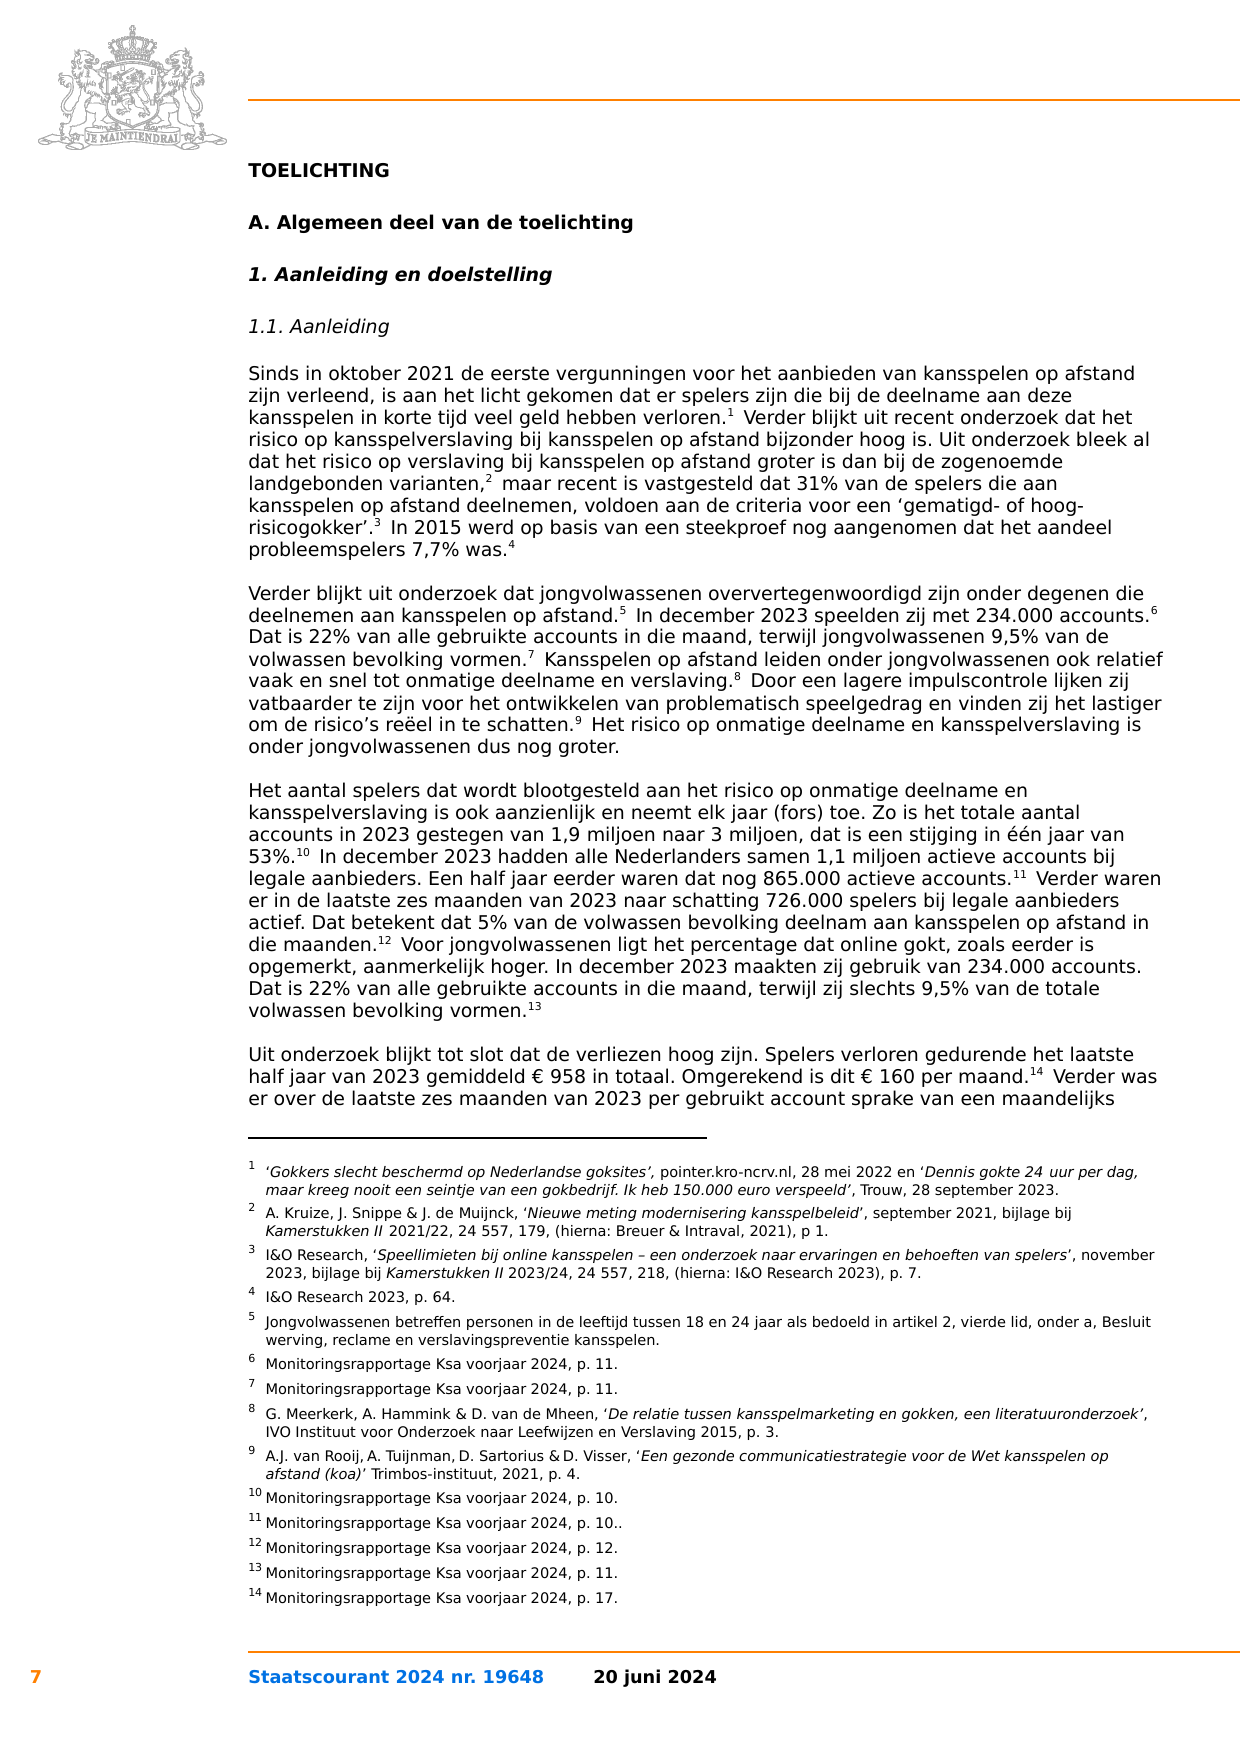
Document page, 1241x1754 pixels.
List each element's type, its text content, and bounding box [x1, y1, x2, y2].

text Het aantal spelers dat wordt blootgesteld aan het risico op onmatige deelname en kansspelverslaving is ook aanzienlijk en neemt elk jaar (fors) toe. Zo is het totale aantal accounts in 2023 gestegen van 1,9 miljoen naar 3 miljoen, dat is een stijging in één jaar van 53%. In december 2023 hadden alle Nederlanders samen 1,1 miljoen actieve accounts bij legale aanbieders. Een half jaar eerder waren dat nog 865.000 actieve accounts. Verder waren er in de laatste zes maanden van 2023 naar schatting 726.000 spelers bij legale aanbieders actief. Dat betekent dat 5% van de volwassen bevolking deelnam aan kansspelen op afstand in die maanden. Voor jongvolwassenen ligt het percentage dat online gokt, zoals eerder is opgemerkt, aanmerkelijk hoger. In december 2023 maakten zij gebruik van 234.000 accounts. Dat is 22% van alle gebruikte accounts in die maand, terwijl zij slechts 9,5% van de totale volwassen bevolking vormen. [248, 780, 1163, 1022]
subtitle TOELICHTING [248, 160, 1163, 182]
text Monitoringsrapportage Ksa voorjaar 2024, p. 10.. [248, 1511, 1163, 1533]
text A.J. van Rooij, A. Tuijnman, D. Sartorius & D. Visser, ‘Een gezonde communicatiestrategie voor de Wet kansspelen op afstand (koa)’ Trimbos-instituut, 2021, p. 4. [248, 1444, 1163, 1483]
text A. Kruize, J. Snippe & J. de Muijnck, ‘Nieuwe meting modernisering kansspelbeleid’, september 2021, bijlage bij Kamerstukken II 2021/22, 24 557, 179, (hierna: Breuer & Intraval, 2021), p 1. [248, 1201, 1163, 1240]
text Uit onderzoek blijkt tot slot dat de verliezen hoog zijn. Spelers verloren gedurende het laatste half jaar van 2023 gemiddeld € 958 in totaal. Omgerekend is dit € 160 per maand. Verder was er over de laatste zes maanden van 2023 per gebruikt account sprake van een maandelijks [248, 1044, 1163, 1110]
text ‘Gokkers slecht beschermd op Nederlandse goksites’, pointer.kro-ncrv.nl, 28 mei 2022 en ‘Dennis gokte 24 uur per dag, maar kreeg nooit een seintje van een gokbedrijf. Ik heb 150.000 euro verspeeld’, Trouw, 28 september 2023. [248, 1159, 1163, 1198]
text Monitoringsrapportage Ksa voorjaar 2024, p. 10. [248, 1486, 1163, 1508]
text I&O Research, ‘Speellimieten bij online kansspelen – een onderzoek naar ervaringen en behoeften van spelers’, november 2023, bijlage bij Kamerstukken II 2023/24, 24 557, 218, (hierna: I&O Research 2023), p. 7. [248, 1243, 1163, 1282]
text Monitoringsrapportage Ksa voorjaar 2024, p. 17. [248, 1586, 1163, 1608]
subtitle 1. Aanleiding en doelstelling [248, 264, 1163, 286]
text G. Meerkerk, A. Hammink & D. van de Mheen, ‘De relatie tussen kansspelmarketing en gokken, een literatuuronderzoek’, IVO Instituut voor Onderzoek naar Leefwijzen en Verslaving 2015, p. 3. [248, 1402, 1163, 1441]
text Monitoringsrapportage Ksa voorjaar 2024, p. 11. [248, 1352, 1163, 1374]
text Jongvolwassenen betreffen personen in de leeftijd tussen 18 en 24 jaar als bedoeld in artikel 2, vierde lid, onder a, Besluit werving, reclame en verslavingspreventie kansspelen. [248, 1310, 1163, 1349]
text I&O Research 2023, p. 64. [248, 1285, 1163, 1307]
text Verder blijkt uit onderzoek dat jongvolwassenen oververtegenwoordigd zijn onder degenen die deelnemen aan kansspelen op afstand. In december 2023 speelden zij met 234.000 accounts. Dat is 22% van alle gebruikte accounts in die maand, terwijl jongvolwassenen 9,5% van de volwassen bevolking vormen. Kansspelen op afstand leiden onder jongvolwassenen ook relatief vaak en snel tot onmatige deelname en verslaving. Door een lagere impulscontrole lijken zij vatbaarder te zijn voor het ontwikkelen van problematisch speelgedrag en vinden zij het lastiger om de risico’s reëel in te schatten. Het risico op onmatige deelname en kansspelverslaving is onder jongvolwassenen dus nog groter. [248, 582, 1163, 758]
text Monitoringsrapportage Ksa voorjaar 2024, p. 11. [248, 1377, 1163, 1399]
text Monitoringsrapportage Ksa voorjaar 2024, p. 12. [248, 1536, 1163, 1558]
text Sinds in oktober 2021 de eerste vergunningen voor het aanbieden van kansspelen op afstand zijn verleend, is aan het licht gekomen dat er spelers zijn die bij de deelname aan deze kansspelen in korte tijd veel geld hebben verloren. Verder blijkt uit recent onderzoek dat het risico op kansspelverslaving bij kansspelen op afstand bijzonder hoog is. Uit onderzoek bleek al dat het risico op verslaving bij kansspelen op afstand groter is dan bij de zogenoemde landgebonden varianten, maar recent is vastgesteld dat 31% van de spelers die aan kansspelen op afstand deelnemen, voldoen aan de criteria voor een ‘gematigd- of hoog-risicogokker’. In 2015 werd op basis van een steekproef nog aangenomen dat het aandeel probleemspelers 7,7% was. [248, 363, 1163, 561]
subtitle 1.1. Aanleiding [248, 316, 1163, 338]
text Monitoringsrapportage Ksa voorjaar 2024, p. 11. [248, 1561, 1163, 1583]
picture [38, 25, 227, 150]
subtitle A. Algemeen deel van de toelichting [248, 212, 1163, 234]
